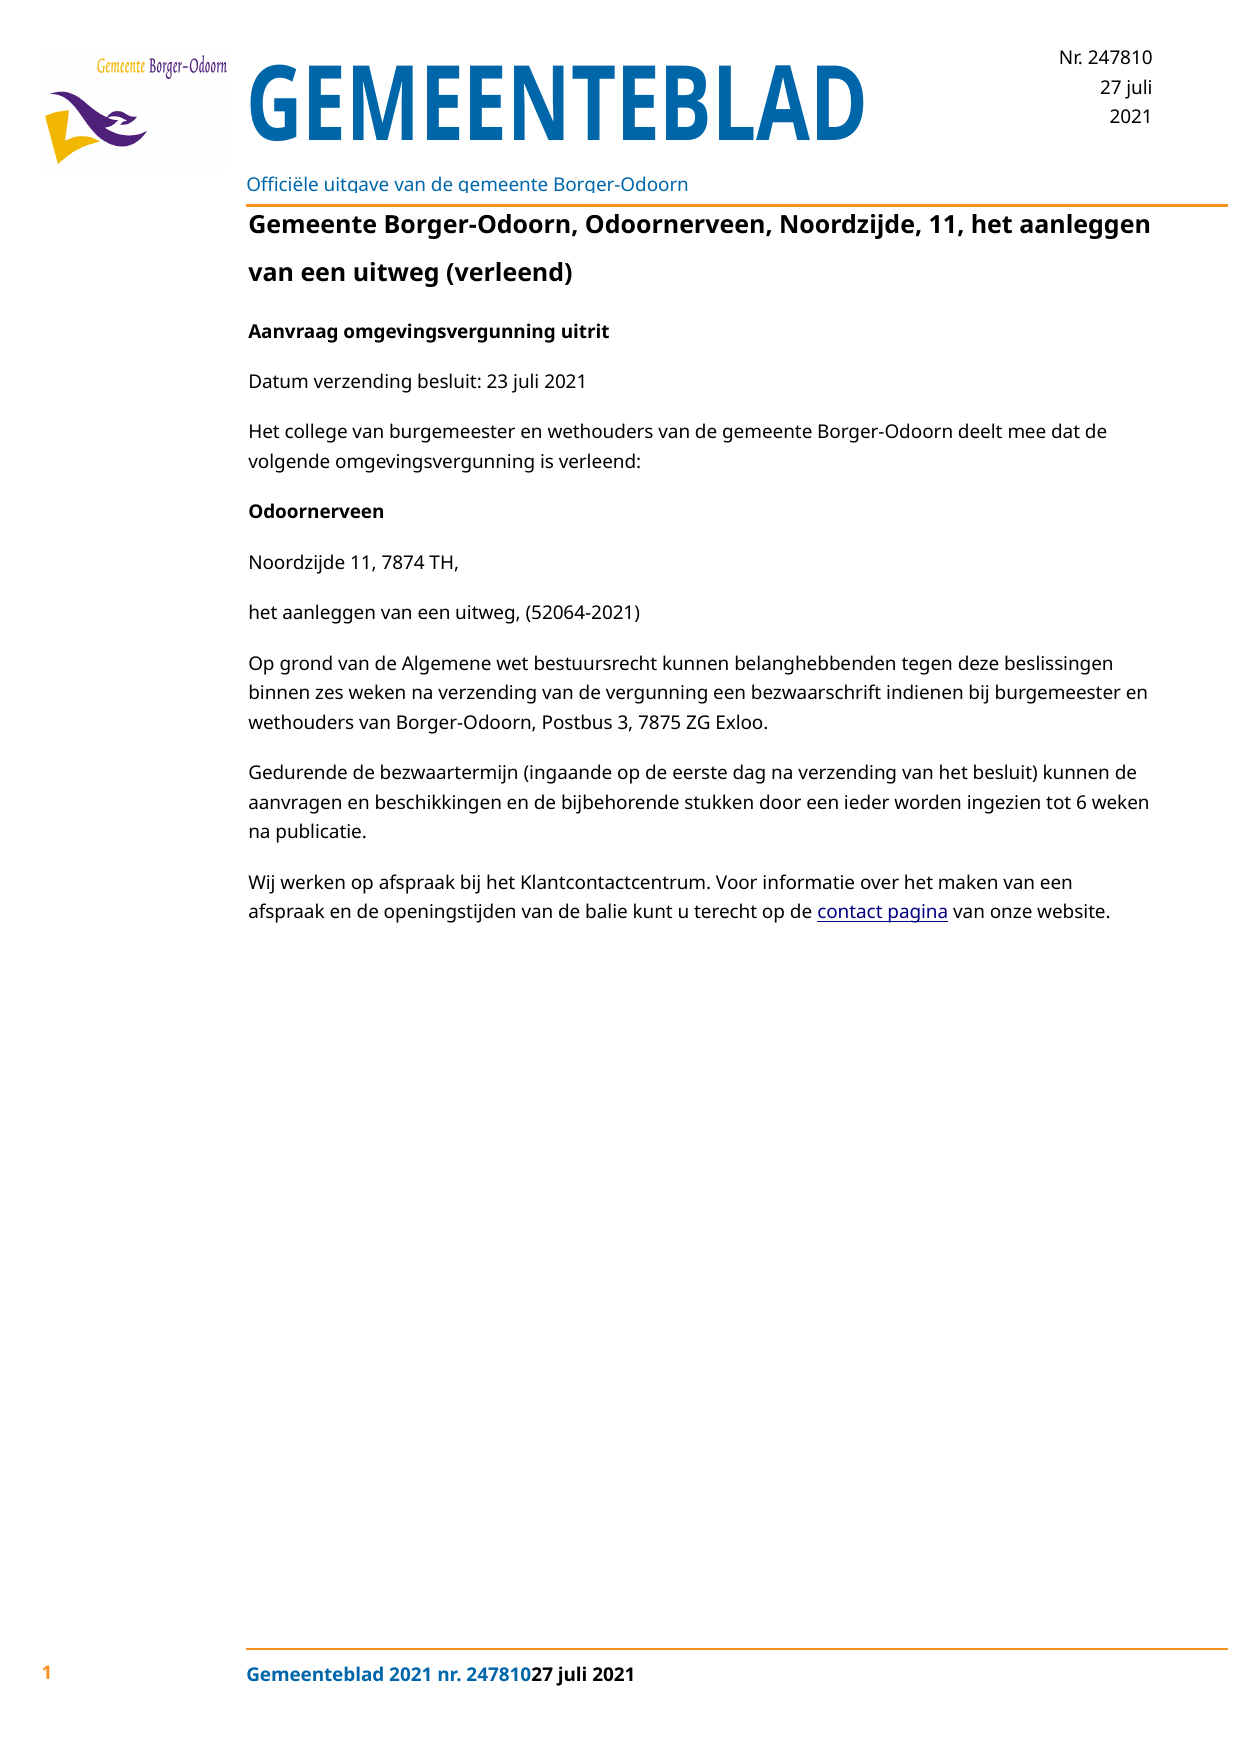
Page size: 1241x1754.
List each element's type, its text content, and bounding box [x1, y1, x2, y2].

text Het college van burgemeester en wethouders van de gemeente Borger-Odoorn deelt mee dat de volgende omgevingsvergunning is verleend: [248, 419, 1152, 474]
text Op grond van de Algemene wet bestuursrecht kunnen belanghebbenden tegen deze beslissingen binnen zes weken na verzending van de vergunning een bezwaarschrift indienen bij burgemeester en wethouders van Borger-Odoorn, Postbus 3, 7875 ZG Exloo. [248, 650, 1152, 735]
text Gemeente Borger-Odoorn, Odoornerveen, Noordzijde, 11, het aanleggen van een uitweg (verleend) [248, 207, 1152, 288]
text Odoornerveen [248, 499, 1152, 524]
text Noordzijde 11, 7874 TH, [248, 549, 1152, 575]
text Gedurende de bezwaartermijn (ingaande op de eerste dag na verzending van het besluit) kunnen de aanvragen en beschikkingen en de bijbehorende stukken door een ieder worden ingezien tot 6 weken na publicatie. [248, 759, 1152, 844]
picture [41, 47, 231, 172]
text Wij werken op afspraak bij het Klantcontactcentrum. Voor informatie over het maken van een afspraak en de openingstijden van de balie kunt u terecht op de contact pagina van onze website. [248, 869, 1152, 924]
text Aanvraag omgevingsvergunning uitrit [248, 318, 1152, 344]
text Datum verzending besluit: 23 juli 2021 [248, 368, 1152, 394]
text het aanleggen van een uitweg, (52064-2021) [248, 599, 1152, 625]
